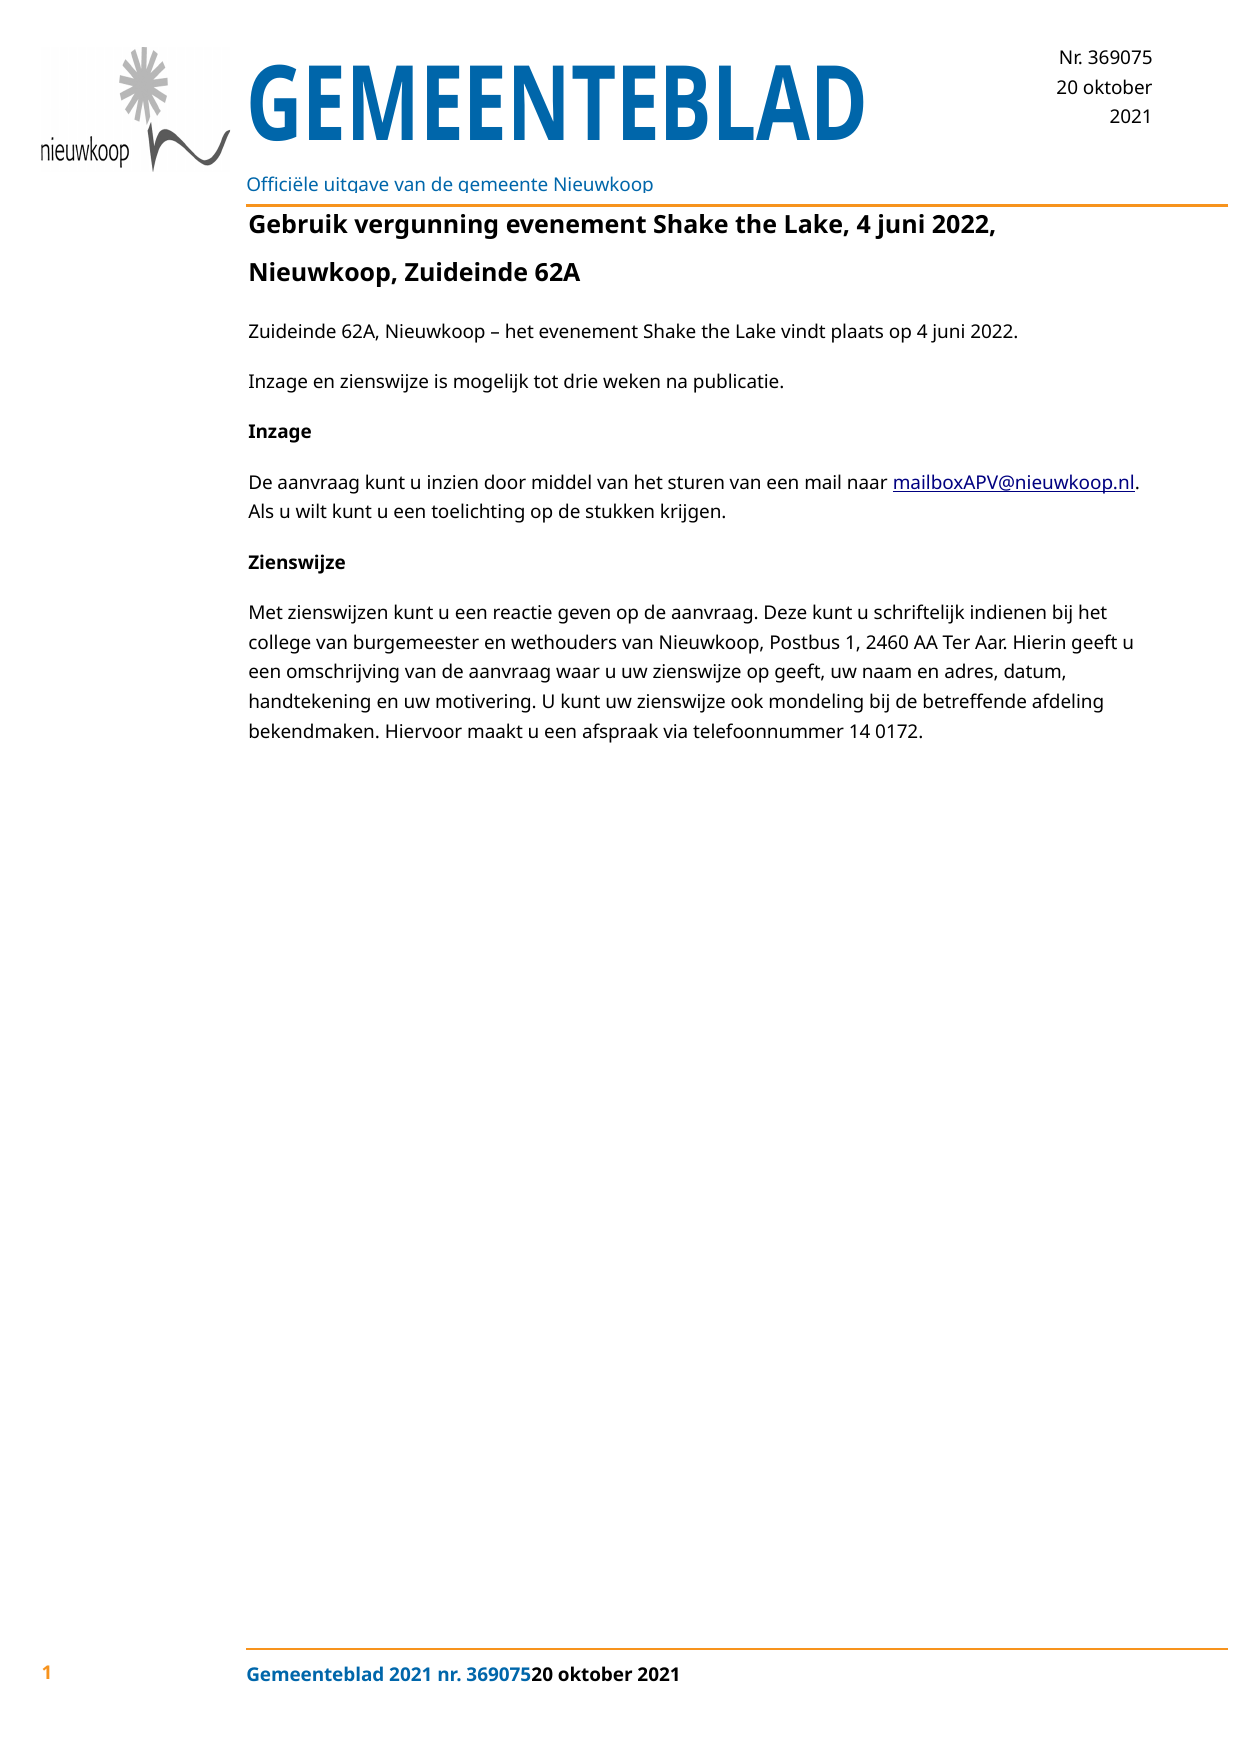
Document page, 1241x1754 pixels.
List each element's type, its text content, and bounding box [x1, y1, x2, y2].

text Zienswijze [248, 549, 1152, 575]
text Zuideinde 62A, Nieuwkoop – het evenement Shake the Lake vindt plaats op 4 juni 2022. [248, 318, 1152, 344]
text De aanvraag kunt u inzien door middel van het sturen van een mail naar mailboxAPV@nieuwkoop.nl. Als u wilt kunt u een toelichting op de stukken krijgen. [248, 469, 1152, 524]
text Inzage [248, 419, 1152, 444]
text Met zienswijzen kunt u een reactie geven op de aanvraag. Deze kunt u schriftelijk indienen bij het college van burgemeester en wethouders van Nieuwkoop, Postbus 1, 2460 AA Ter Aar. Hierin geeft u een omschrijving van de aanvraag waar u uw zienswijze op geeft, uw naam en adres, datum, handtekening en uw motivering. U kunt uw zienswijze ook mondeling bij de betreffende afdeling bekendmaken. Hiervoor maakt u een afspraak via telefoonnummer 14 0172. [248, 599, 1152, 744]
text Gebruik vergunning evenement Shake the Lake, 4 juni 2022, Nieuwkoop, Zuideinde 62A [248, 207, 1152, 288]
picture [41, 47, 231, 172]
text Inzage en zienswijze is mogelijk tot drie weken na publicatie. [248, 368, 1152, 394]
